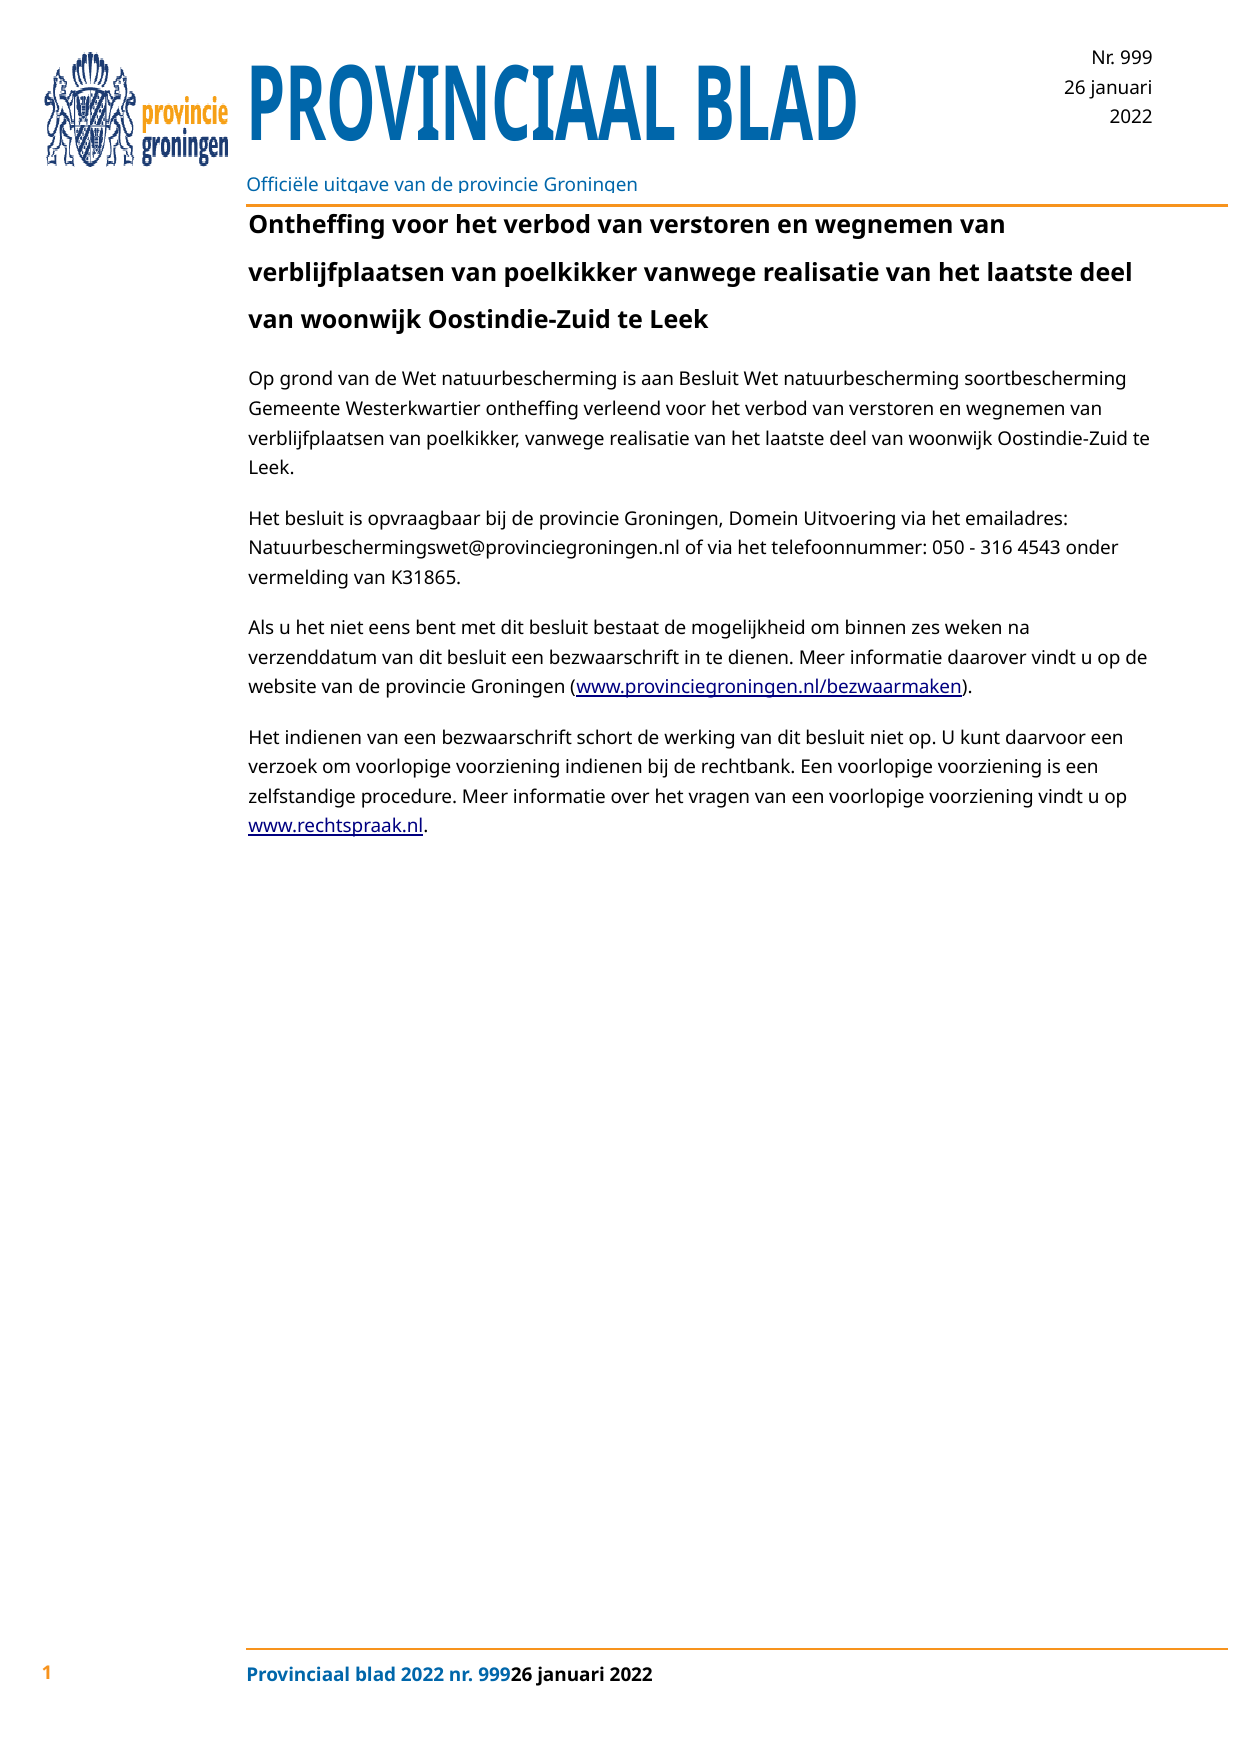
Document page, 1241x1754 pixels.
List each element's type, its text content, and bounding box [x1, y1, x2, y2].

text Als u het niet eens bent met dit besluit bestaat de mogelijkheid om binnen zes weken na verzenddatum van dit besluit een bezwaarschrift in te dienen. Meer informatie daarover vindt u op de website van de provincie Groningen (www.provinciegroningen.nl/bezwaarmaken). [248, 614, 1152, 699]
picture [41, 47, 231, 172]
text Op grond van de Wet natuurbescherming is aan Besluit Wet natuurbescherming soortbescherming Gemeente Westerkwartier ontheffing verleend voor het verbod van verstoren en wegnemen van verblijfplaatsen van poelkikker, vanwege realisatie van het laatste deel van woonwijk Oostindie-Zuid te Leek. [248, 366, 1152, 480]
text Het indienen van een bezwaarschrift schort de werking van dit besluit niet op. U kunt daarvoor een verzoek om voorlopige voorziening indienen bij de rechtbank. Een voorlopige voorziening is een zelfstandige procedure. Meer informatie over het vragen van een voorlopige voorziening vindt u op www.rechtspraak.nl. [248, 724, 1152, 838]
text Ontheffing voor het verbod van verstoren en wegnemen van verblijfplaatsen van poelkikker vanwege realisatie van het laatste deel van woonwijk Oostindie-Zuid te Leek [248, 207, 1152, 336]
text Het besluit is opvraagbaar bij de provincie Groningen, Domein Uitvoering via het emailadres: Natuurbeschermingswet@provinciegroningen.nl of via het telefoonnummer: 050 - 316 4543 onder vermelding van K31865. [248, 505, 1152, 589]
